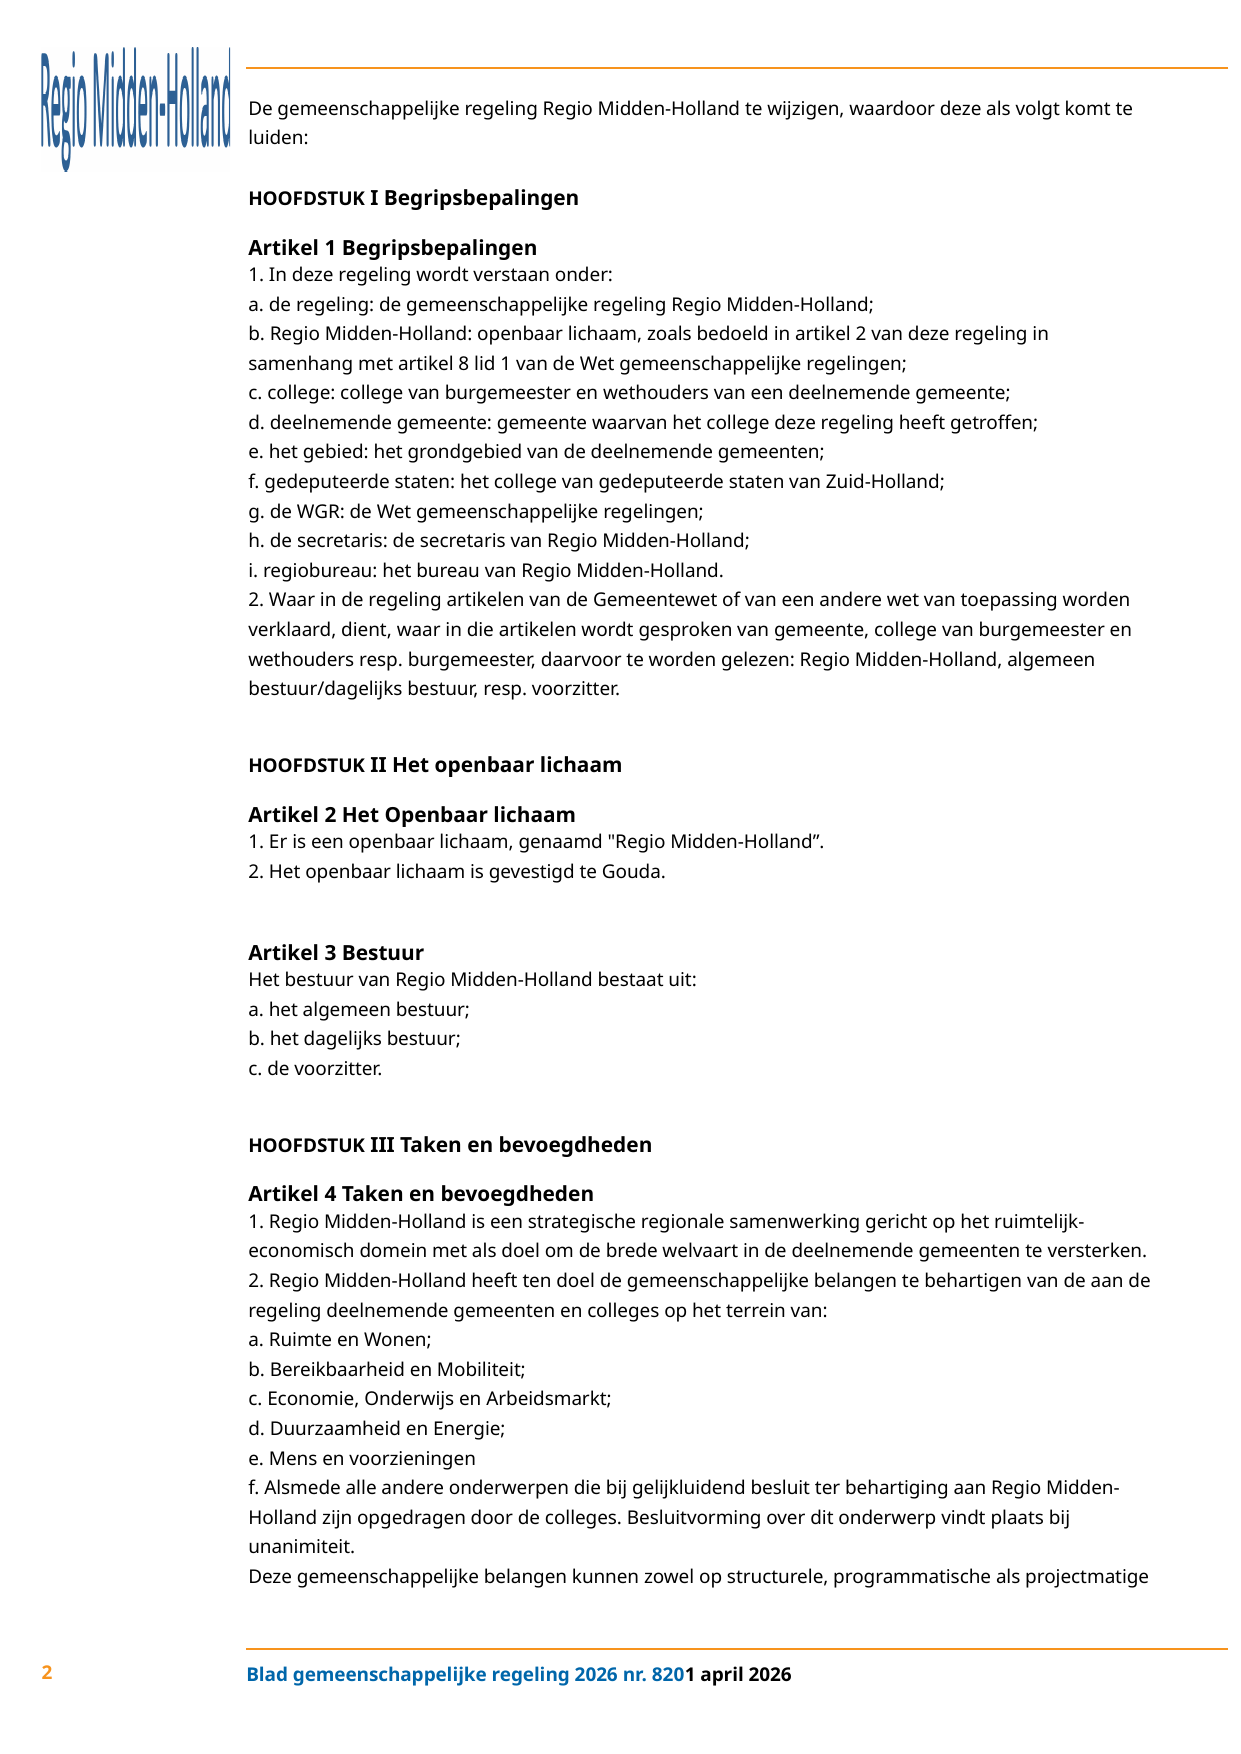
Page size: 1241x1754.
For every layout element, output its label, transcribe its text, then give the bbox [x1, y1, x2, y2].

text Artikel 4 Taken en bevoegdheden [248, 1179, 1152, 1208]
text Artikel 1 Begripsbepalingen [248, 233, 1152, 261]
text HOOFDSTUK II Het openbaar lichaam [248, 751, 1152, 779]
text c. college: college van burgemeester en wethouders van een deelnemende gemeente; [248, 379, 1152, 405]
picture [41, 47, 231, 172]
text a. de regeling: de gemeenschappelijke regeling Regio Midden-Holland; [248, 291, 1152, 317]
text De gemeenschappelijke regeling Regio Midden-Holland te wijzigen, waardoor deze als volgt komt te luiden: [248, 95, 1152, 150]
text Artikel 3 Bestuur [248, 938, 1152, 966]
text 2. Waar in de regeling artikelen van de Gemeentewet of van een andere wet van toepassing worden verklaard, dient, waar in die artikelen wordt gesproken van gemeente, college van burgemeester en wethouders resp. burgemeester, daarvoor te worden gelezen: Regio Midden-Holland, algemeen bestuur/dagelijks bestuur, resp. voorzitter. [248, 587, 1152, 701]
text a. het algemeen bestuur; [248, 996, 1152, 1022]
text i. regiobureau: het bureau van Regio Midden-Holland. [248, 557, 1152, 583]
text g. de WGR: de Wet gemeenschappelijke regelingen; [248, 498, 1152, 524]
text Deze gemeenschappelijke belangen kunnen zowel op structurele, programmatische als projectmatige [248, 1563, 1152, 1589]
text c. de voorzitter. [248, 1055, 1152, 1081]
text 1. In deze regeling wordt verstaan onder: [248, 261, 1152, 287]
text e. het gebied: het grondgebied van de deelnemende gemeenten; [248, 439, 1152, 464]
text HOOFDSTUK III Taken en bevoegdheden [248, 1130, 1152, 1159]
text b. Bereikbaarheid en Mobiliteit; [248, 1356, 1152, 1382]
text 2. Het openbaar lichaam is gevestigd te Gouda. [248, 858, 1152, 884]
text d. deelnemende gemeente: gemeente waarvan het college deze regeling heeft getroffen; [248, 409, 1152, 435]
text f. gedeputeerde staten: het college van gedeputeerde staten van Zuid-Holland; [248, 468, 1152, 494]
text 1. Regio Midden-Holland is een strategische regionale samenwerking gericht op het ruimtelijk-economisch domein met als doel om de brede welvaart in de deelnemende gemeenten te versterken. [248, 1208, 1152, 1263]
text b. het dagelijks bestuur; [248, 1026, 1152, 1051]
text Het bestuur van Regio Midden-Holland bestaat uit: [248, 966, 1152, 992]
text a. Ruimte en Wonen; [248, 1326, 1152, 1352]
text c. Economie, Onderwijs en Arbeidsmarkt; [248, 1386, 1152, 1411]
text Artikel 2 Het Openbaar lichaam [248, 800, 1152, 828]
text h. de secretaris: de secretaris van Regio Midden-Holland; [248, 527, 1152, 553]
text HOOFDSTUK I Begripsbepalingen [248, 183, 1152, 212]
text 1. Er is een openbaar lichaam, genaamd "Regio Midden-Holland”. [248, 828, 1152, 854]
text e. Mens en voorzieningen [248, 1445, 1152, 1470]
text 2. Regio Midden-Holland heeft ten doel de gemeenschappelijke belangen te behartigen van de aan de regeling deelnemende gemeenten en colleges op het terrein van: [248, 1267, 1152, 1322]
text d. Duurzaamheid en Energie; [248, 1415, 1152, 1441]
text f. Alsmede alle andere onderwerpen die bij gelijkluidend besluit ter behartiging aan Regio Midden-Holland zijn opgedragen door de colleges. Besluitvorming over dit onderwerp vindt plaats bij unanimiteit. [248, 1474, 1152, 1559]
text b. Regio Midden-Holland: openbaar lichaam, zoals bedoeld in artikel 2 van deze regeling in samenhang met artikel 8 lid 1 van de Wet gemeenschappelijke regelingen; [248, 320, 1152, 376]
